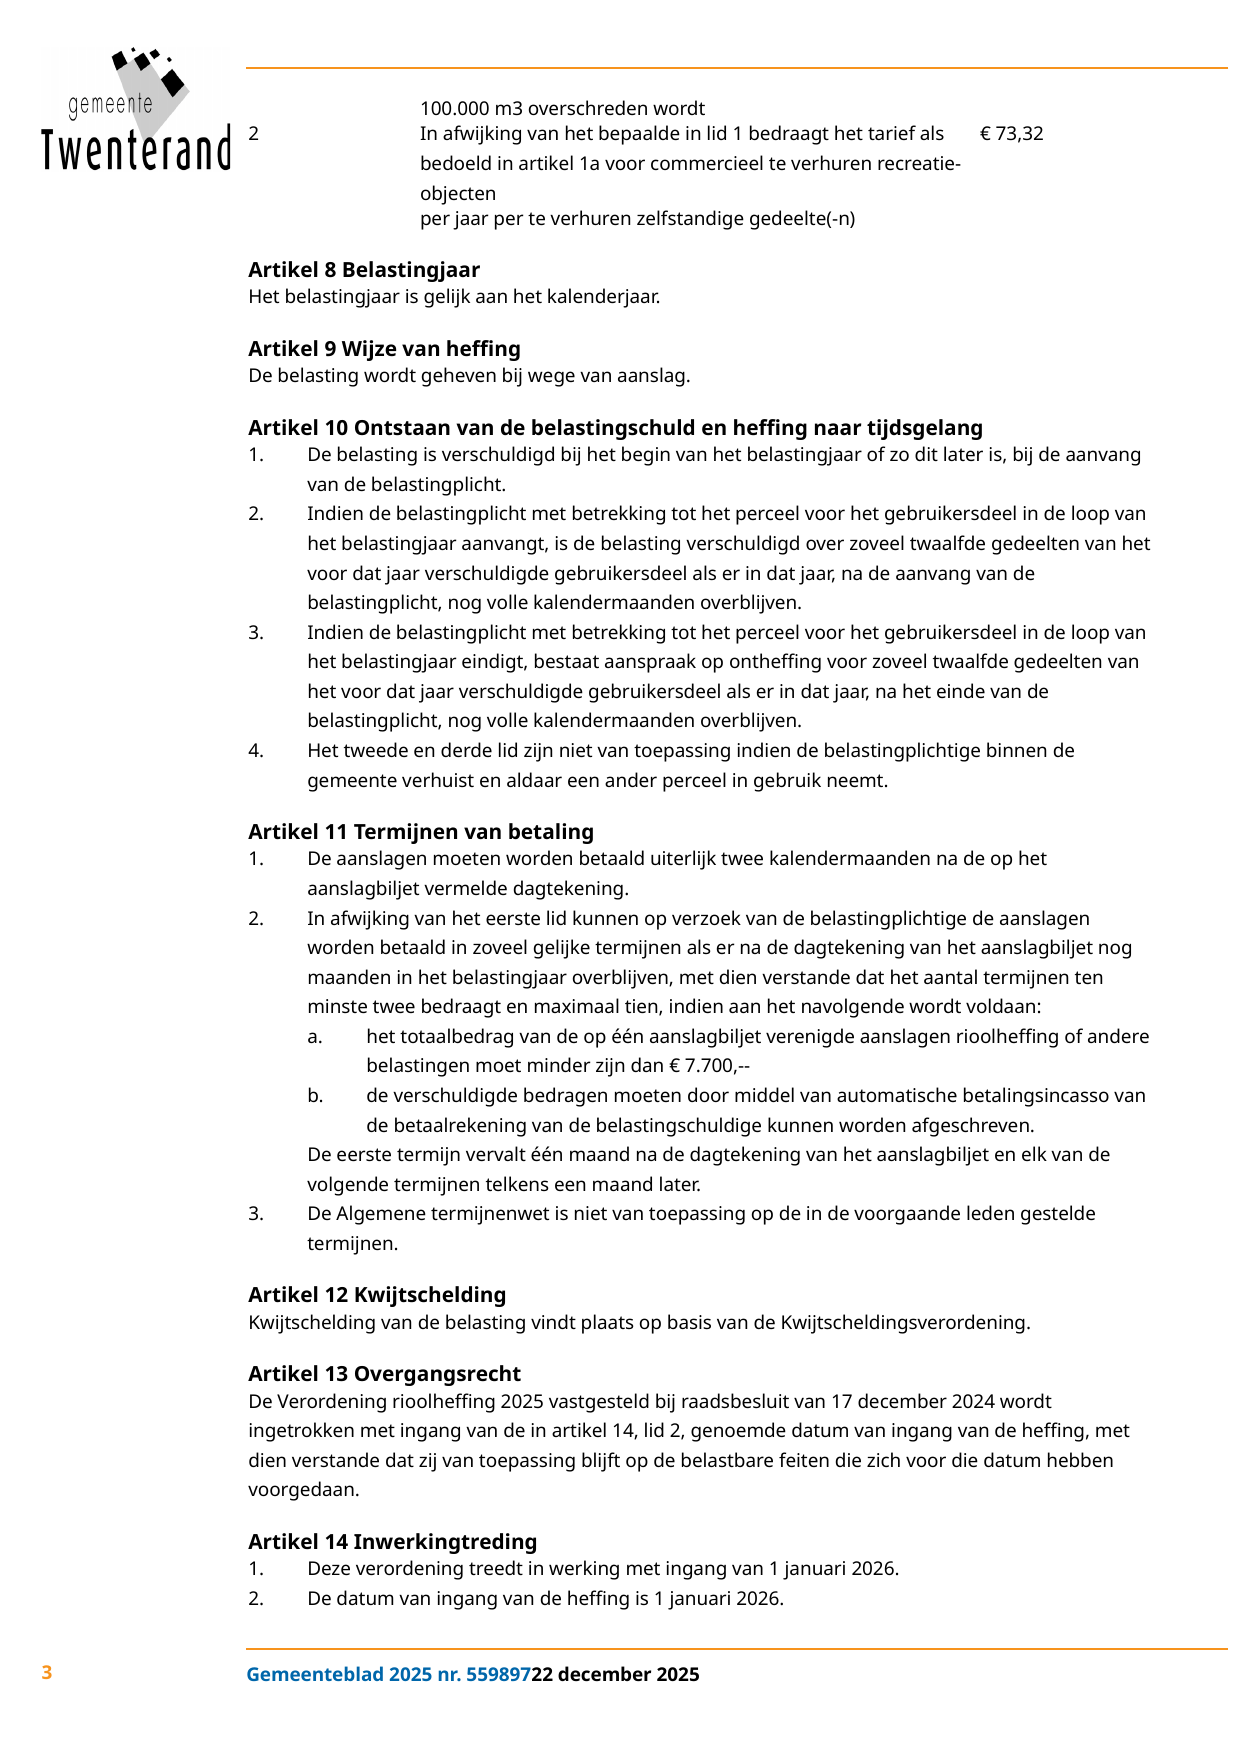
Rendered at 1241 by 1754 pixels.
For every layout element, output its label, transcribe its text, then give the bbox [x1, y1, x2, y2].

text Artikel 12 Kwijtschelding [248, 1281, 1152, 1309]
picture [41, 47, 231, 172]
list het totaalbedrag van de op één aanslagbiljet verenigde aanslagen rioolheffing of andere belastingen moet minder zijn dan € 7.700,-- [307, 1023, 1152, 1078]
table_cell [248, 205, 420, 231]
list Indien de belastingplicht met betrekking tot het perceel voor het gebruikersdeel in de loop van het belastingjaar aanvangt, is de belasting verschuldigd over zoveel twaalfde gedeelten van het voor dat jaar verschuldigde gebruikersdeel als er in dat jaar, na de aanvang van de belastingplicht, nog volle kalendermaanden overblijven. [248, 501, 1152, 615]
table_cell [248, 95, 420, 121]
text Het belastingjaar is gelijk aan het kalenderjaar. [248, 284, 1152, 309]
list Deze verordening treedt in werking met ingang van 1 januari 2026. [248, 1556, 1152, 1581]
text Artikel 8 Belastingjaar [248, 255, 1152, 284]
list de verschuldigde bedragen moeten door middel van automatische betalingsincasso van de betaalrekening van de belastingschuldige kunnen worden afgeschreven. [307, 1082, 1152, 1138]
text De belasting wordt geheven bij wege van aanslag. [248, 362, 1152, 388]
list De belasting is verschuldigd bij het begin van het belastingjaar of zo dit later is, bij de aanvang van de belastingplicht. [248, 441, 1152, 497]
list De aanslagen moeten worden betaald uiterlijk twee kalendermaanden na de op het aanslagbiljet vermelde dagtekening. [248, 846, 1152, 901]
text Artikel 10 Ontstaan van de belastingschuld en heffing naar tijdsgelang [248, 413, 1152, 441]
text Artikel 11 Termijnen van betaling [248, 817, 1152, 846]
table_cell [980, 205, 1152, 231]
table_cell [980, 95, 1152, 121]
list Het tweede en derde lid zijn niet van toepassing indien de belastingplichtige binnen de gemeente verhuist en aldaar een ander perceel in gebruik neemt. [248, 737, 1152, 792]
table_cell € 73,32 [980, 121, 1152, 205]
text Artikel 13 Overgangsrecht [248, 1359, 1152, 1388]
list De Algemene termijnenwet is niet van toepassing op de in de voorgaande leden gestelde termijnen. [248, 1201, 1152, 1256]
list De datum van ingang van de heffing is 1 januari 2026. [248, 1585, 1152, 1611]
text Artikel 9 Wijze van heffing [248, 334, 1152, 362]
table_cell In afwijking van het bepaalde in lid 1 bedraagt het tarief als bedoeld in artikel 1a voor commercieel te verhuren recreatie-objecten [420, 121, 980, 205]
text Kwijtschelding van de belasting vindt plaats op basis van de Kwijtscheldingsverordening. [248, 1309, 1152, 1335]
list De eerste termijn vervalt één maand na de dagtekening van het aanslagbiljet en elk van de volgende termijnen telkens een maand later. [248, 1141, 1152, 1197]
table_cell 100.000 m3 overschreden wordt [420, 95, 980, 121]
table_cell per jaar per te verhuren zelfstandige gedeelte(-n) [420, 205, 980, 231]
table_cell 2 [248, 121, 420, 205]
list In afwijking van het eerste lid kunnen op verzoek van de belastingplichtige de aanslagen worden betaald in zoveel gelijke termijnen als er na de dagtekening van het aanslagbiljet nog maanden in het belastingjaar overblijven, met dien verstande dat het aantal termijnen ten minste twee bedraagt en maximaal tien, indien aan het navolgende wordt voldaan: [248, 905, 1152, 1019]
text De Verordening rioolheffing 2025 vastgesteld bij raadsbesluit van 17 december 2024 wordt ingetrokken met ingang van de in artikel 14, lid 2, genoemde datum van ingang van de heffing, met dien verstande dat zij van toepassing blijft op de belastbare feiten die zich voor die datum hebben voorgedaan. [248, 1388, 1152, 1502]
list Indien de belastingplicht met betrekking tot het perceel voor het gebruikersdeel in de loop van het belastingjaar eindigt, bestaat aanspraak op ontheffing voor zoveel twaalfde gedeelten van het voor dat jaar verschuldigde gebruikersdeel als er in dat jaar, na het einde van de belastingplicht, nog volle kalendermaanden overblijven. [248, 619, 1152, 733]
text Artikel 14 Inwerkingtreding [248, 1527, 1152, 1556]
